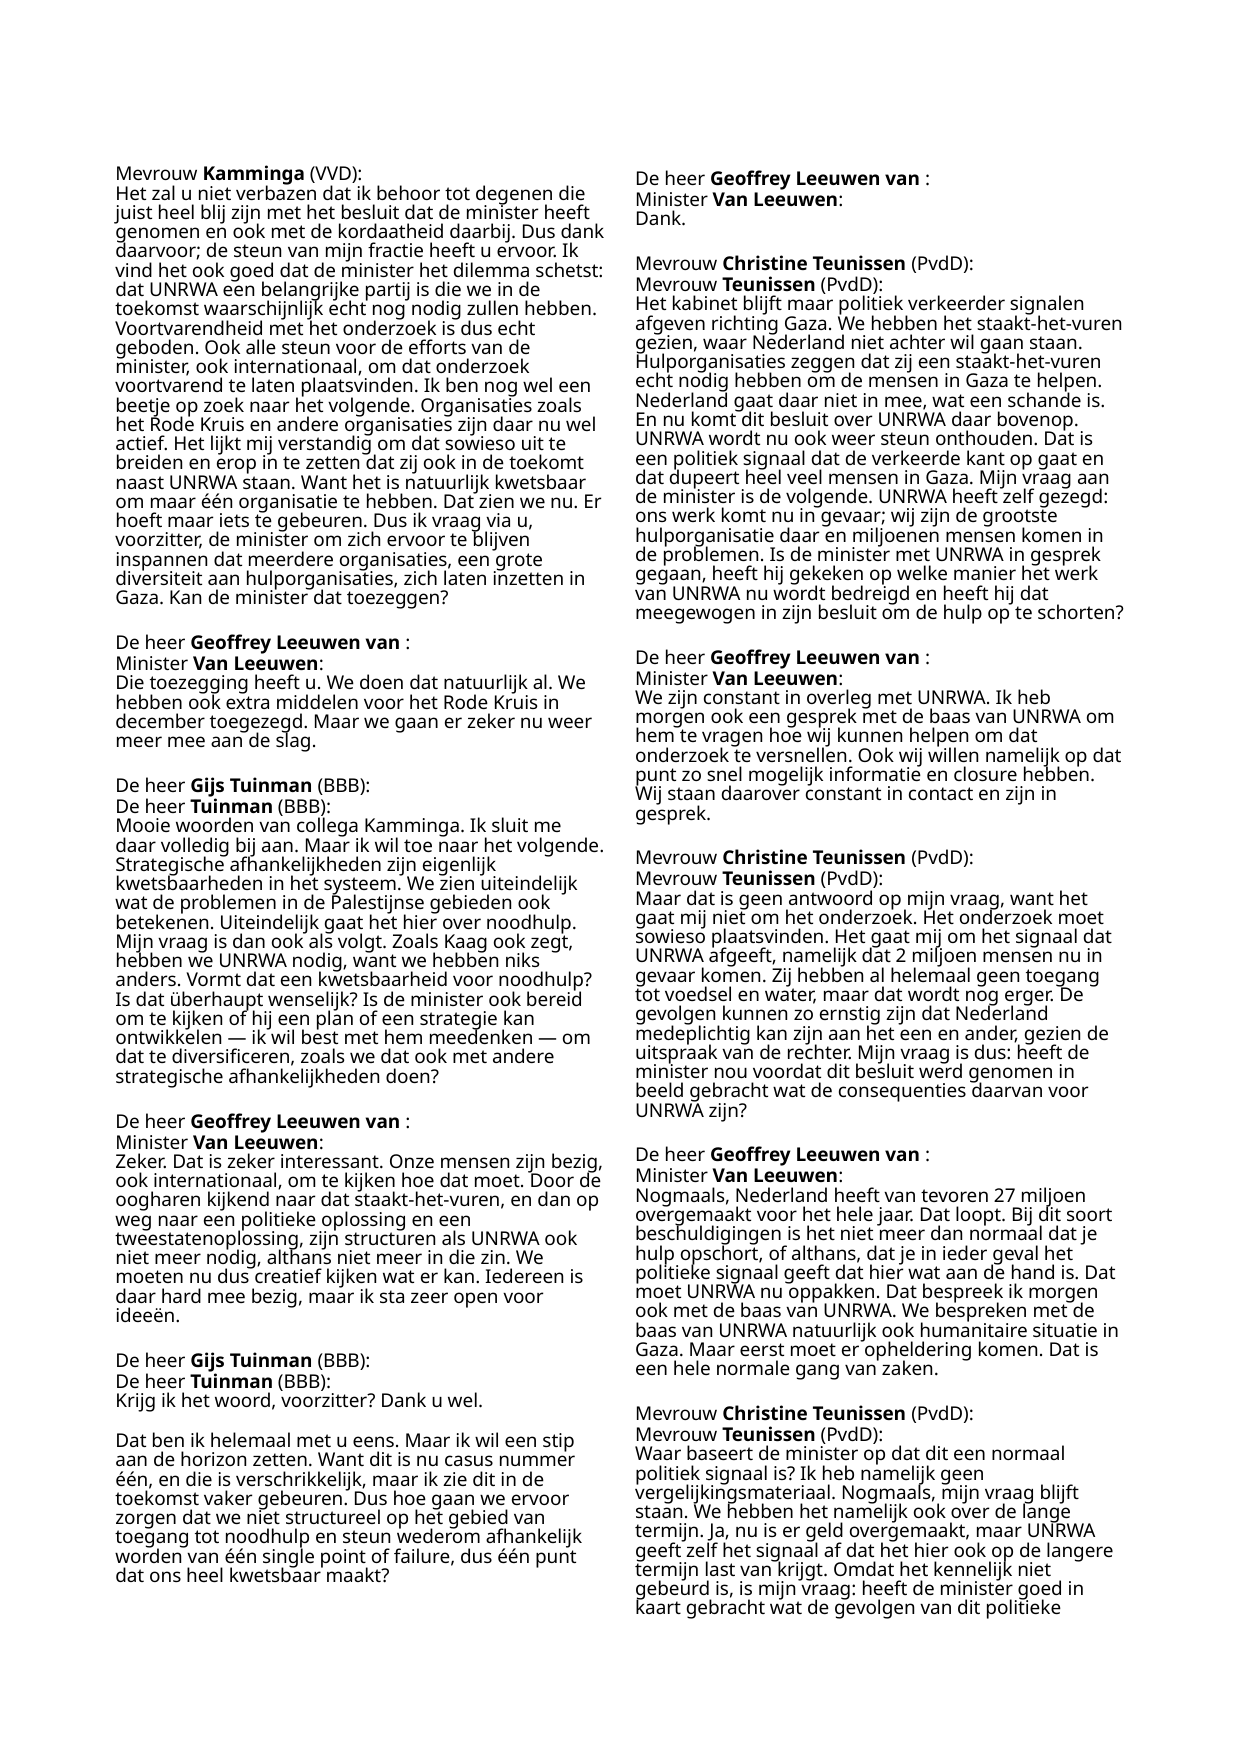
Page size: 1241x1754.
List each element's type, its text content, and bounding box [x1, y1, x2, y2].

text Mevrouw Christine Teunissen (PvdD): [635, 250, 1125, 276]
text Minister Van Leeuwen: [115, 655, 605, 674]
text Dank. [635, 210, 1125, 229]
text Krijg ik het woord, voorzitter? Dank u wel. [115, 1392, 605, 1411]
text Het zal u niet verbazen dat ik behoor tot degenen die juist heel blij zijn met het besluit dat de minister heeft genomen en ook met de kordaatheid daarbij. Dus dank daarvoor; de steun van mijn fractie heeft u ervoor. Ik vind het ook goed dat de minister het dilemma schetst: dat UNRWA een belangrijke partij is die we in de toekomst waarschijnlijk echt nog nodig zullen hebben. Voortvarendheid met het onderzoek is dus echt geboden. Ook alle steun voor de efforts van de minister, ook internationaal, om dat onderzoek voortvarend te laten plaatsvinden. Ik ben nog wel een beetje op zoek naar het volgende. Organisaties zoals het Rode Kruis en andere organisaties zijn daar nu wel actief. Het lijkt mij verstandig om dat sowieso uit te breiden en erop in te zetten dat zij ook in de toekomt naast UNRWA staan. Want het is natuurlijk kwetsbaar om maar één organisatie te hebben. Dat zien we nu. Er hoeft maar iets te gebeuren. Dus ik vraag via u, voorzitter, de minister om zich ervoor te blijven inspannen dat meerdere organisaties, een grote diversiteit aan hulporganisaties, zich laten inzetten in Gaza. Kan de minister dat toezeggen? [115, 184, 605, 608]
text De heer Gijs Tuinman (BBB): [115, 1347, 605, 1373]
text Nogmaals, Nederland heeft van tevoren 27 miljoen overgemaakt voor het hele jaar. Dat loopt. Bij dit soort beschuldigingen is het niet meer dan normaal dat je hulp opschort, of althans, dat je in ieder geval het politieke signaal geeft dat hier wat aan de hand is. Dat moet UNRWA nu oppakken. Dat bespreek ik morgen ook met de baas van UNRWA. We bespreken met de baas van UNRWA natuurlijk ook humanitaire situatie in Gaza. Maar eerst moet er opheldering komen. Dat is een hele normale gang van zaken. [635, 1187, 1125, 1379]
text Die toezegging heeft u. We doen dat natuurlijk al. We hebben ook extra middelen voor het Rode Kruis in december toegezegd. Maar we gaan er zeker nu weer meer mee aan de slag. [115, 674, 605, 751]
text Waar baseert de minister op dat dit een normaal politiek signaal is? Ik heb namelijk geen vergelijkingsmateriaal. Nogmaals, mijn vraag blijft staan. We hebben het namelijk ook over de lange termijn. Ja, nu is er geld overgemaakt, maar UNRWA geeft zelf het signaal af dat het hier ook op de langere termijn last van krijgt. Omdat het kennelijk niet gebeurd is, is mijn vraag: heeft de minister goed in kaart gebracht wat de gevolgen van dit politieke [635, 1445, 1125, 1619]
text De heer Geoffrey Leeuwen van : [635, 644, 1125, 669]
text Mevrouw Christine Teunissen (PvdD): [635, 844, 1125, 870]
text De heer Geoffrey Leeuwen van : [635, 165, 1125, 191]
text Mevrouw Kamminga (VVD): [115, 165, 605, 184]
text Minister Van Leeuwen: [635, 191, 1125, 210]
text De heer Geoffrey Leeuwen van : [635, 1142, 1125, 1167]
text Maar dat is geen antwoord op mijn vraag, want het gaat mij niet om het onderzoek. Het onderzoek moet sowieso plaatsvinden. Het gaat mij om het signaal dat UNRWA afgeeft, namelijk dat 2 miljoen mensen nu in gevaar komen. Zij hebben al helemaal geen toegang tot voedsel en water, maar dat wordt nog erger. De gevolgen kunnen zo ernstig zijn dat Nederland medeplichtig kan zijn aan het een en ander, gezien de uitspraak van de rechter. Mijn vraag is dus: heeft de minister nou voordat dit besluit werd genomen in beeld gebracht wat de consequenties daarvan voor UNRWA zijn? [635, 889, 1125, 1121]
text Minister Van Leeuwen: [115, 1134, 605, 1153]
text De heer Geoffrey Leeuwen van : [115, 629, 605, 655]
text Dat ben ik helemaal met u eens. Maar ik wil een stip aan de horizon zetten. Want dit is nu casus nummer één, en die is verschrikkelijk, maar ik zie dit in de toekomst vaker gebeuren. Dus hoe gaan we ervoor zorgen dat we niet structureel op het gebied van toegang tot noodhulp en steun wederom afhankelijk worden van één single point of failure, dus één punt dat ons heel kwetsbaar maakt? [115, 1432, 605, 1586]
text De heer Tuinman (BBB): [115, 798, 605, 817]
text We zijn constant in overleg met UNRWA. Ik heb morgen ook een gesprek met de baas van UNRWA om hem te vragen hoe wij kunnen helpen om dat onderzoek te versnellen. Ook wij willen namelijk op dat punt zo snel mogelijk informatie en closure hebben. Wij staan daarover constant in contact en zijn in gesprek. [635, 689, 1125, 824]
text De heer Tuinman (BBB): [115, 1373, 605, 1392]
text Mevrouw Teunissen (PvdD): [635, 1426, 1125, 1445]
text De heer Geoffrey Leeuwen van : [115, 1108, 605, 1134]
text Mevrouw Teunissen (PvdD): [635, 276, 1125, 295]
text De heer Gijs Tuinman (BBB): [115, 772, 605, 798]
text Minister Van Leeuwen: [635, 669, 1125, 689]
text Minister Van Leeuwen: [635, 1167, 1125, 1187]
text Mooie woorden van collega Kamminga. Ik sluit me daar volledig bij aan. Maar ik wil toe naar het volgende. Strategische afhankelijkheden zijn eigenlijk kwetsbaarheden in het systeem. We zien uiteindelijk wat de problemen in de Palestijnse gebieden ook betekenen. Uiteindelijk gaat het hier over noodhulp. Mijn vraag is dan ook als volgt. Zoals Kaag ook zegt, hebben we UNRWA nodig, want we hebben niks anders. Vormt dat een kwetsbaarheid voor noodhulp? Is dat überhaupt wenselijk? Is de minister ook bereid om te kijken of hij een plan of een strategie kan ontwikkelen — ik wil best met hem meedenken — om dat te diversificeren, zoals we dat ook met andere strategische afhankelijkheden doen? [115, 817, 605, 1087]
text Zeker. Dat is zeker interessant. Onze mensen zijn bezig, ook internationaal, om te kijken hoe dat moet. Door de oogharen kijkend naar dat staakt-het-vuren, en dan op weg naar een politieke oplossing en een tweestatenoplossing, zijn structuren als UNRWA ook niet meer nodig, althans niet meer in die zin. We moeten nu dus creatief kijken wat er kan. Iedereen is daar hard mee bezig, maar ik sta zeer open voor ideeën. [115, 1153, 605, 1326]
text Mevrouw Christine Teunissen (PvdD): [635, 1400, 1125, 1426]
text Het kabinet blijft maar politiek verkeerder signalen afgeven richting Gaza. We hebben het staakt-het-vuren gezien, waar Nederland niet achter wil gaan staan. Hulporganisaties zeggen dat zij een staakt-het-vuren echt nodig hebben om de mensen in Gaza te helpen. Nederland gaat daar niet in mee, wat een schande is. En nu komt dit besluit over UNRWA daar bovenop. UNRWA wordt nu ook weer steun onthouden. Dat is een politiek signaal dat de verkeerde kant op gaat en dat dupeert heel veel mensen in Gaza. Mijn vraag aan de minister is de volgende. UNRWA heeft zelf gezegd: ons werk komt nu in gevaar; wij zijn de grootste hulporganisatie daar en miljoenen mensen komen in de problemen. Is de minister met UNRWA in gesprek gegaan, heeft hij gekeken op welke manier het werk van UNRWA nu wordt bedreigd en heeft hij dat meegewogen in zijn besluit om de hulp op te schorten? [635, 295, 1125, 623]
text Mevrouw Teunissen (PvdD): [635, 870, 1125, 889]
